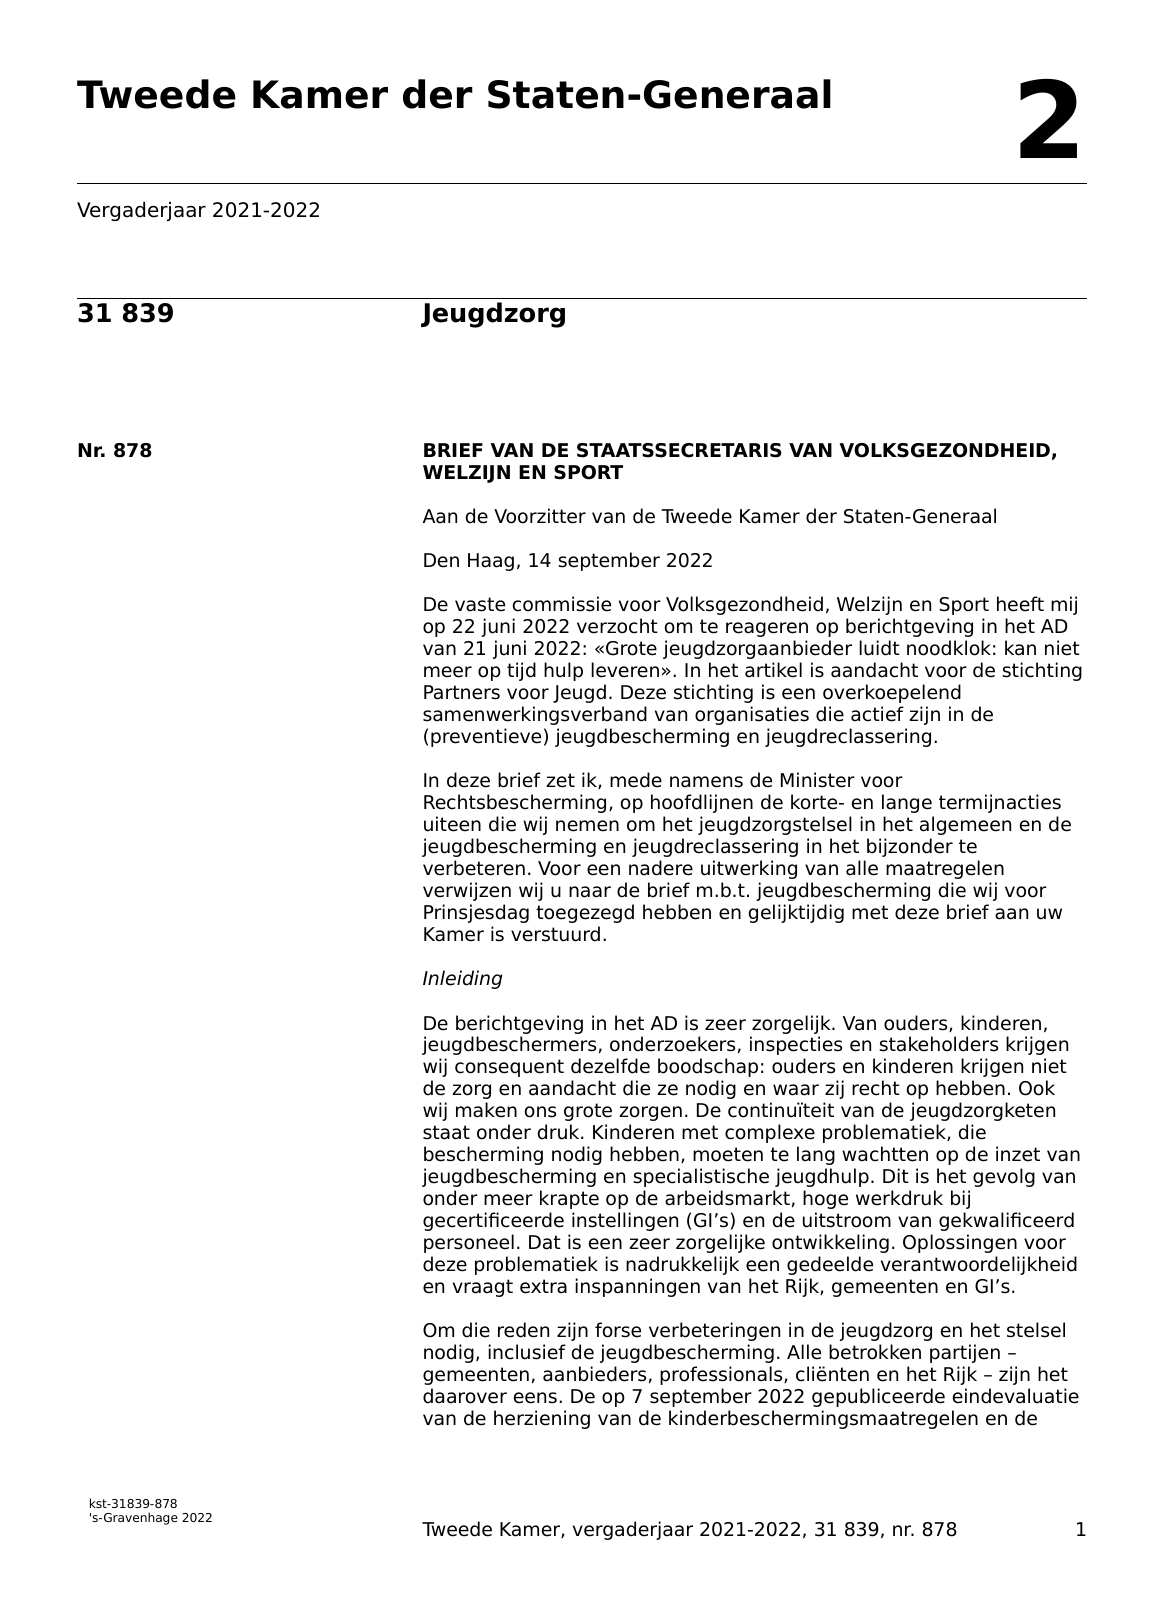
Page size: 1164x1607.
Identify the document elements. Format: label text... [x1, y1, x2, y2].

text In deze brief zet ik, mede namens de Minister voor Rechtsbescherming, op hoofdlijnen de korte- en lange termijnacties uiteen die wij nemen om het jeugdzorgstelsel in het algemeen en de jeugdbescherming en jeugdreclassering in het bijzonder te verbeteren. Voor een nadere uitwerking van alle maatregelen verwijzen wij u naar de brief m.b.t. jeugdbescherming die wij voor Prinsjesdag toegezegd hebben en gelijktijdig met deze brief aan uw Kamer is verstuurd. [422, 770, 1087, 946]
text De vaste commissie voor Volksgezondheid, Welzijn en Sport heeft mij op 22 juni 2022 verzocht om te reageren op berichtgeving in het AD van 21 juni 2022: «Grote jeugdzorgaanbieder luidt noodklok: kan niet meer op tijd hulp leveren». In het artikel is aandacht voor de stichting Partners voor Jeugd. Deze stichting is een overkoepelend samenwerkingsverband van organisaties die actief zijn in de (preventieve) jeugdbescherming en jeugdreclassering. [422, 594, 1087, 748]
subtitle Inleiding [422, 968, 1087, 990]
table_cell Vergaderjaar 2021-2022 [77, 184, 1087, 298]
subtitle 31 839 Jeugdzorg [77, 299, 1087, 329]
text kst-31839-878 [88, 1497, 323, 1511]
table_header 2 [886, 59, 1087, 183]
text Aan de Voorzitter van de Tweede Kamer der Staten-Generaal [422, 506, 1087, 528]
text Den Haag, 14 september 2022 [422, 550, 1087, 572]
subtitle Nr. 878 BRIEF VAN DE STAATSSECRETARIS VAN VOLKSGEZONDHEID, WELZIJN EN SPORT [77, 440, 1087, 484]
text 's-Gravenhage 2022 [88, 1511, 323, 1525]
table_header Tweede Kamer der Staten-Generaal [77, 59, 886, 183]
text Om die reden zijn forse verbeteringen in de jeugdzorg en het stelsel nodig, inclusief de jeugdbescherming. Alle betrokken partijen – gemeenten, aanbieders, professionals, cliënten en het Rijk – zijn het daarover eens. De op 7 september 2022 gepubliceerde eindevaluatie van de herziening van de kinderbeschermingsmaatregelen en de [422, 1320, 1087, 1430]
text De berichtgeving in het AD is zeer zorgelijk. Van ouders, kinderen, jeugdbeschermers, onderzoekers, inspecties en stakeholders krijgen wij consequent dezelfde boodschap: ouders en kinderen krijgen niet de zorg en aandacht die ze nodig en waar zij recht op hebben. Ook wij maken ons grote zorgen. De continuïteit van de jeugdzorgketen staat onder druk. Kinderen met complexe problematiek, die bescherming nodig hebben, moeten te lang wachtten op de inzet van jeugdbescherming en specialistische jeugdhulp. Dit is het gevolg van onder meer krapte op de arbeidsmarkt, hoge werkdruk bij gecertificeerde instellingen (GI’s) en de uitstroom van gekwalificeerd personeel. Dat is een zeer zorgelijke ontwikkeling. Oplossingen voor deze problematiek is nadrukkelijk een gedeelde verantwoordelijkheid en vraagt extra inspanningen van het Rijk, gemeenten en GI’s. [422, 1012, 1087, 1298]
